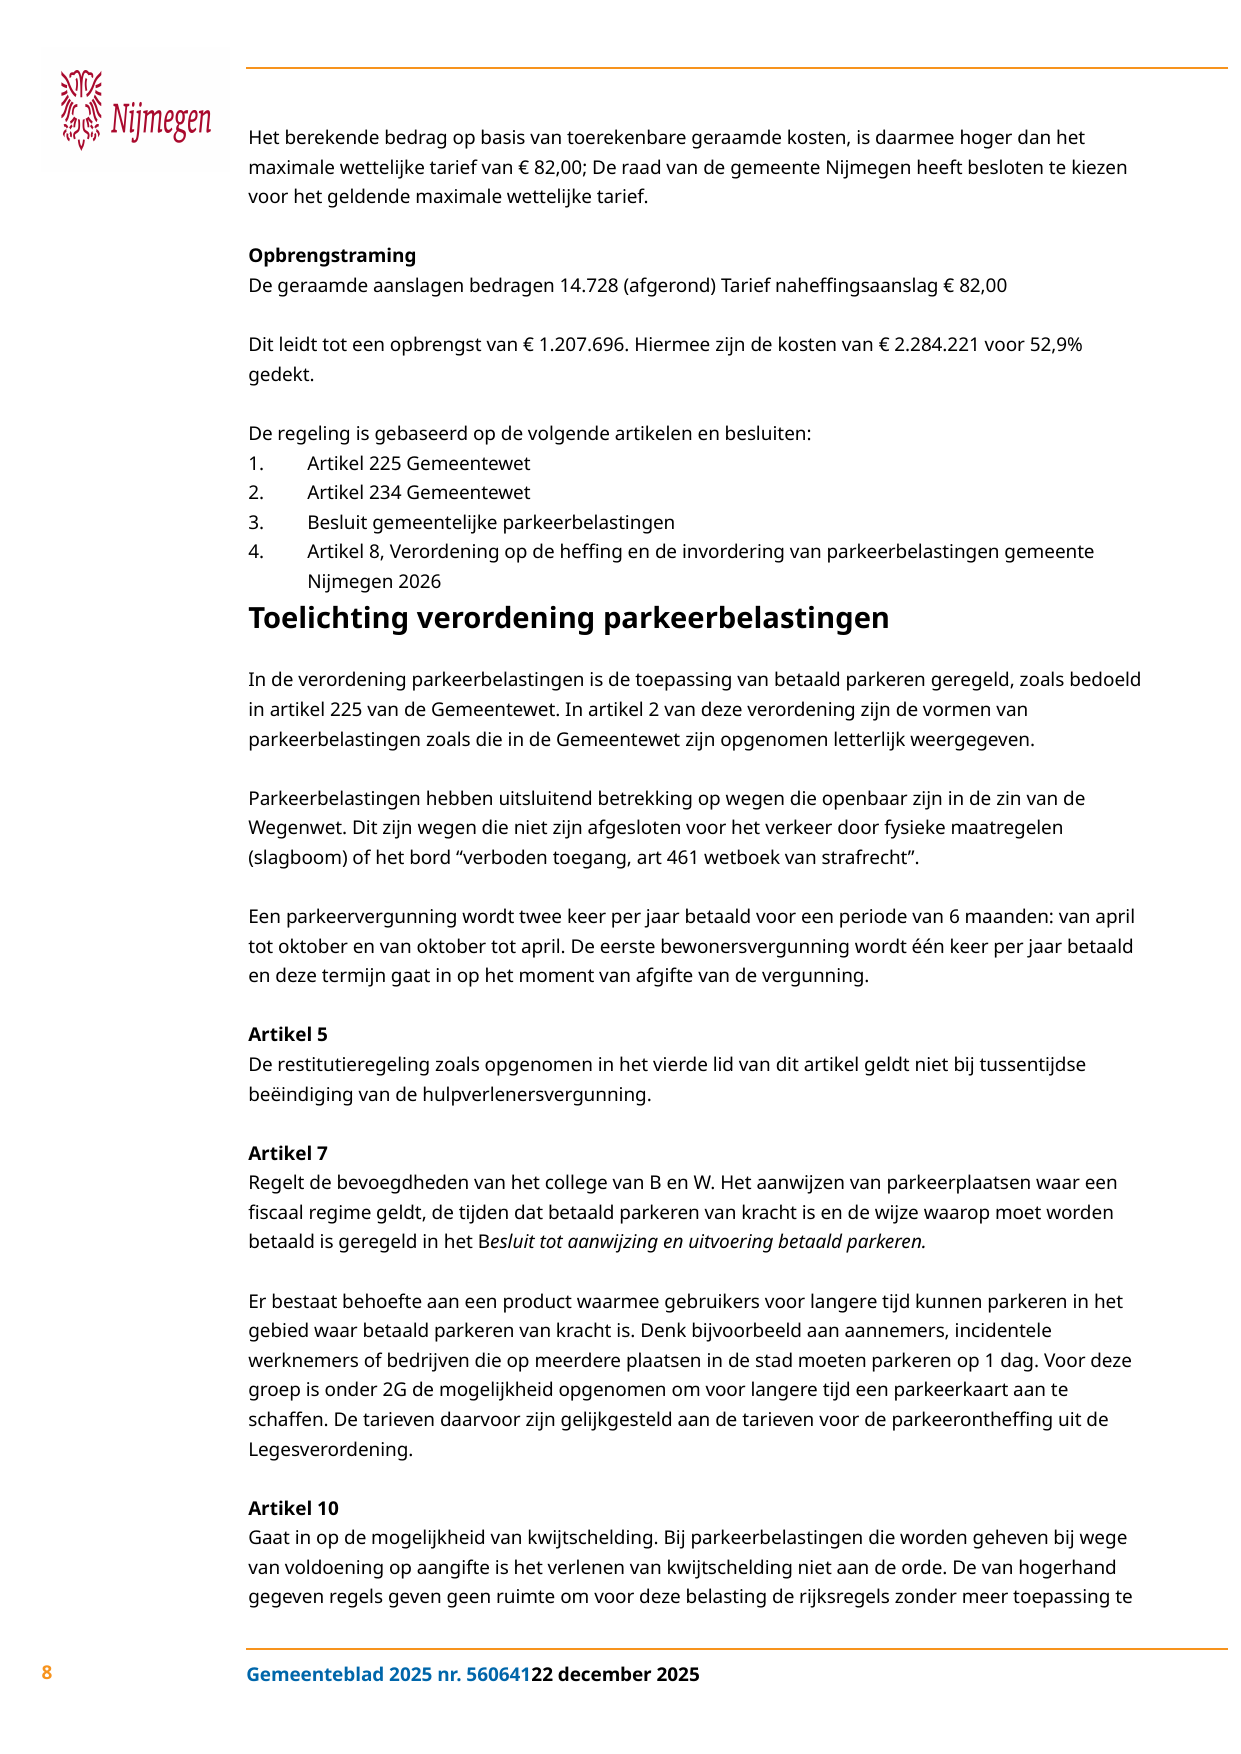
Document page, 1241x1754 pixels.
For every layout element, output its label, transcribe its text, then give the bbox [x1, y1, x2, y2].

text Dit leidt tot een opbrengst van € 1.207.696. Hiermee zijn de kosten van € 2.284.221 voor 52,9% gedekt. [248, 331, 1152, 387]
text Artikel 5 [248, 1022, 1152, 1047]
list Besluit gemeentelijke parkeerbelastingen [248, 509, 1152, 535]
text Toelichting verordening parkeerbelastingen [248, 598, 1152, 637]
text Opbrengstraming [248, 243, 1152, 268]
list Artikel 8, Verordening op de heffing en de invordering van parkeerbelastingen gemeente Nijmegen 2026 [248, 538, 1152, 594]
text De regeling is gebaseerd op de volgende artikelen en besluiten: [248, 420, 1152, 446]
text De restitutieregeling zoals opgenomen in het vierde lid van dit artikel geldt niet bij tussentijdse beëindiging van de hulpverlenersvergunning. [248, 1051, 1152, 1106]
text Gaat in op de mogelijkheid van kwijtschelding. Bij parkeerbelastingen die worden geheven bij wege van voldoening op aangifte is het verlenen van kwijtschelding niet aan de orde. De van hogerhand gegeven regels geven geen ruimte om voor deze belasting de rijksregels zonder meer toepassing te [248, 1524, 1152, 1609]
text Het berekende bedrag op basis van toerekenbare geraamde kosten, is daarmee hoger dan het maximale wettelijke tarief van € 82,00; De raad van de gemeente Nijmegen heeft besloten te kiezen voor het geldende maximale wettelijke tarief. [248, 124, 1152, 209]
picture [41, 47, 231, 172]
text Parkeerbelastingen hebben uitsluitend betrekking op wegen die openbaar zijn in de zin van de Wegenwet. Dit zijn wegen die niet zijn afgesloten voor het verkeer door fysieke maatregelen (slagboom) of het bord “verboden toegang, art 461 wetboek van strafrecht”. [248, 785, 1152, 870]
text Regelt de bevoegdheden van het college van B en W. Het aanwijzen van parkeerplaatsen waar een fiscaal regime geldt, de tijden dat betaald parkeren van kracht is en de wijze waarop moet worden betaald is geregeld in het Besluit tot aanwijzing en uitvoering betaald parkeren. [248, 1169, 1152, 1254]
list Artikel 234 Gemeentewet [248, 479, 1152, 505]
text Een parkeervergunning wordt twee keer per jaar betaald voor een periode van 6 maanden: van april tot oktober en van oktober tot april. De eerste bewonersvergunning wordt één keer per jaar betaald en deze termijn gaat in op het moment van afgifte van de vergunning. [248, 903, 1152, 988]
text Er bestaat behoefte aan een product waarmee gebruikers voor langere tijd kunnen parkeren in het gebied waar betaald parkeren van kracht is. Denk bijvoorbeeld aan aannemers, incidentele werknemers of bedrijven die op meerdere plaatsen in de stad moeten parkeren op 1 dag. Voor deze groep is onder 2G de mogelijkheid opgenomen om voor langere tijd een parkeerkaart aan te schaffen. De tarieven daarvoor zijn gelijkgesteld aan de tarieven voor de parkeerontheffing uit de Legesverordening. [248, 1288, 1152, 1461]
text Artikel 10 [248, 1495, 1152, 1521]
list Artikel 225 Gemeentewet [248, 450, 1152, 476]
text In de verordening parkeerbelastingen is de toepassing van betaald parkeren geregeld, zoals bedoeld in artikel 225 van de Gemeentewet. In artikel 2 van deze verordening zijn de vormen van parkeerbelastingen zoals die in de Gemeentewet zijn opgenomen letterlijk weergegeven. [248, 667, 1152, 751]
text Artikel 7 [248, 1140, 1152, 1166]
text De geraamde aanslagen bedragen 14.728 (afgerond) Tarief naheffingsaanslag € 82,00 [248, 272, 1152, 298]
